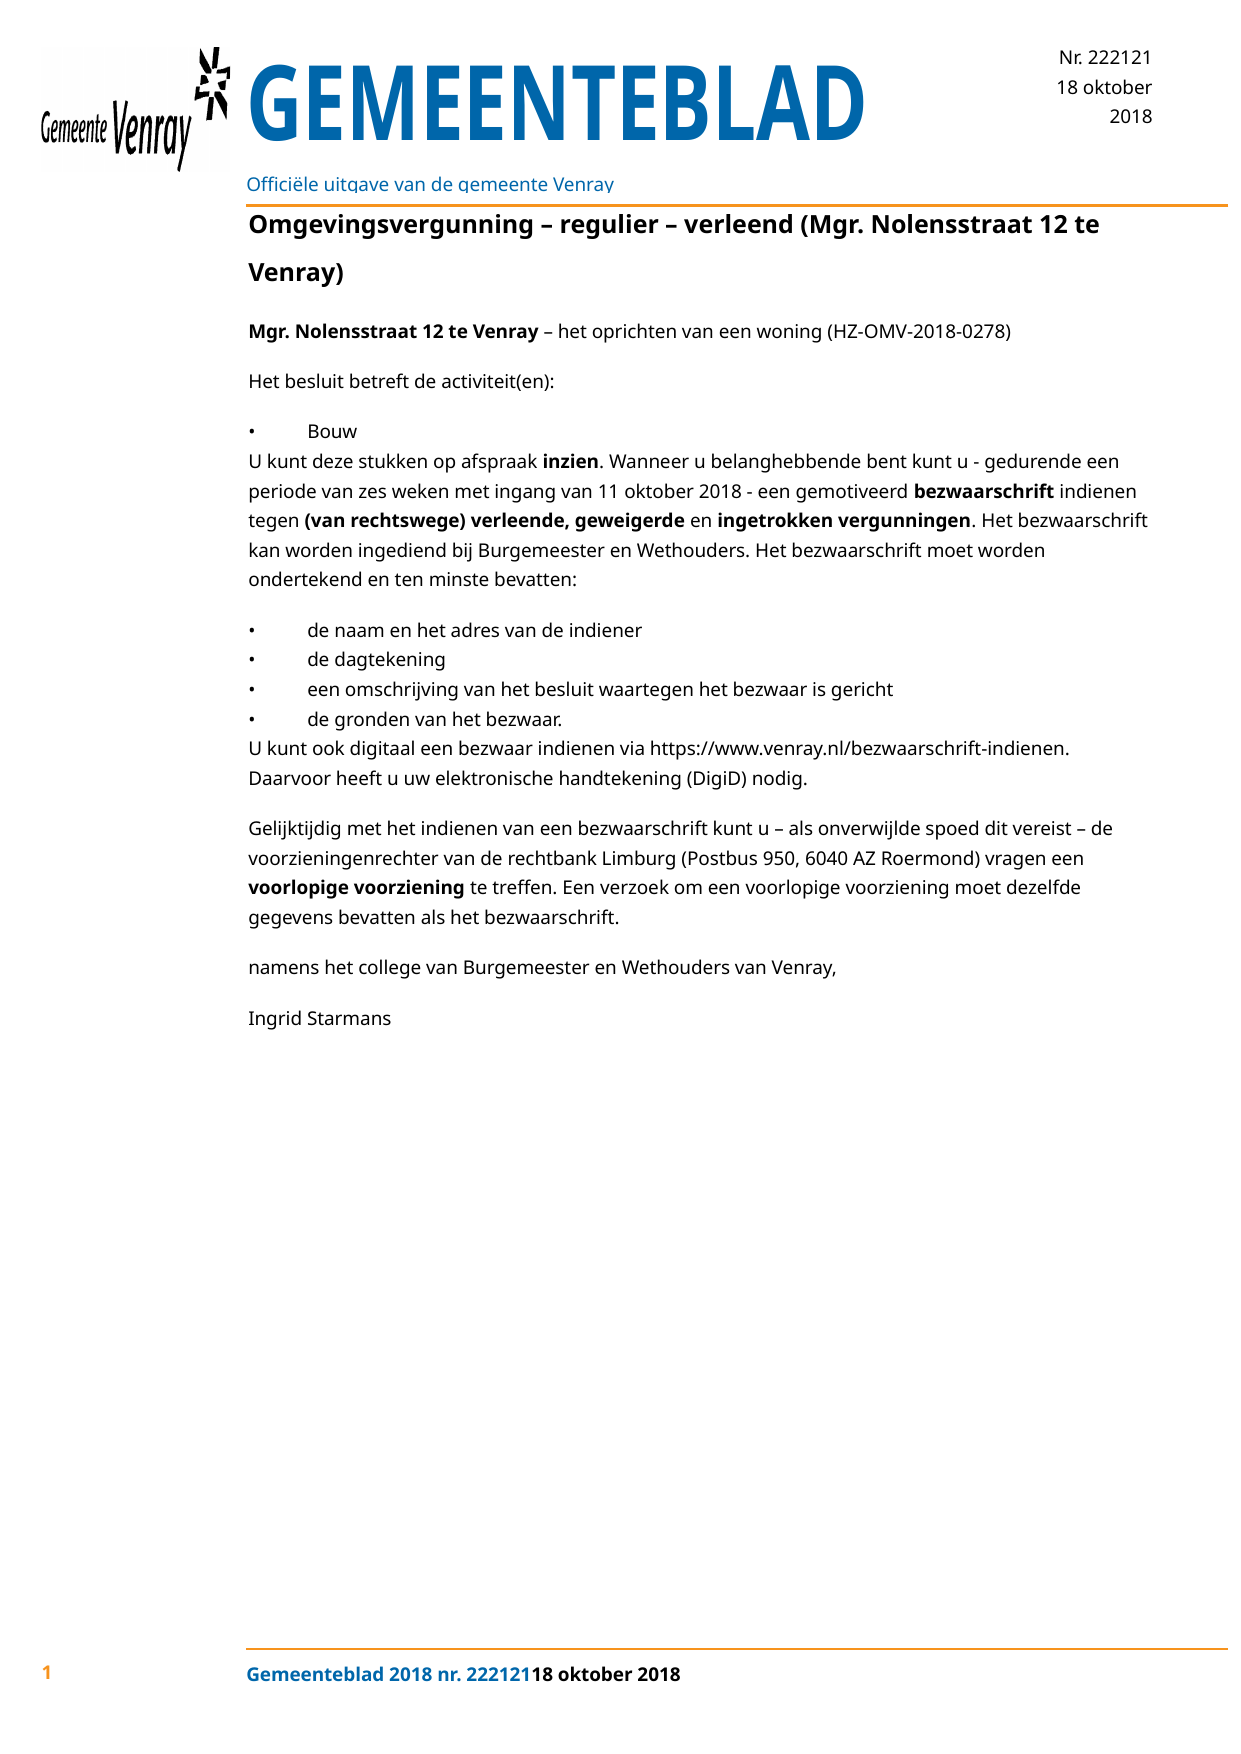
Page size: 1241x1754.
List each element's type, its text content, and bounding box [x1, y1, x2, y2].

text U kunt ook digitaal een bezwaar indienen via https://www.venray.nl/bezwaarschrift-indienen. Daarvoor heeft u uw elektronische handtekening (DigiD) nodig. [248, 735, 1152, 791]
list de naam en het adres van de indiener [248, 617, 1152, 643]
list Bouw [248, 419, 1152, 444]
text Gelijktijdig met het indienen van een bezwaarschrift kunt u – als onverwijlde spoed dit vereist – de voorzieningenrechter van de rechtbank Limburg (Postbus 950, 6040 AZ Roermond) vragen een voorlopige voorziening te treffen. Een verzoek om een voorlopige voorziening moet dezelfde gegevens bevatten als het bezwaarschrift. [248, 815, 1152, 930]
text namens het college van Burgemeester en Wethouders van Venray, [248, 954, 1152, 980]
text U kunt deze stukken op afspraak inzien. Wanneer u belanghebbende bent kunt u - gedurende een periode van zes weken met ingang van 11 oktober 2018 - een gemotiveerd bezwaarschrift indienen tegen (van rechtswege) verleende, geweigerde en ingetrokken vergunningen. Het bezwaarschrift kan worden ingediend bij Burgemeester en Wethouders. Het bezwaarschrift moet worden ondertekend en ten minste bevatten: [248, 448, 1152, 592]
text Ingrid Starmans [248, 1005, 1152, 1031]
list de gronden van het bezwaar. [248, 706, 1152, 732]
text Het besluit betreft de activiteit(en): [248, 368, 1152, 394]
list de dagtekening [248, 647, 1152, 672]
text Mgr. Nolensstraat 12 te Venray – het oprichten van een woning (HZ-OMV-2018-0278) [248, 318, 1152, 344]
text Omgevingsvergunning – regulier – verleend (Mgr. Nolensstraat 12 te Venray) [248, 207, 1152, 288]
picture [41, 47, 231, 172]
list een omschrijving van het besluit waartegen het bezwaar is gericht [248, 676, 1152, 702]
